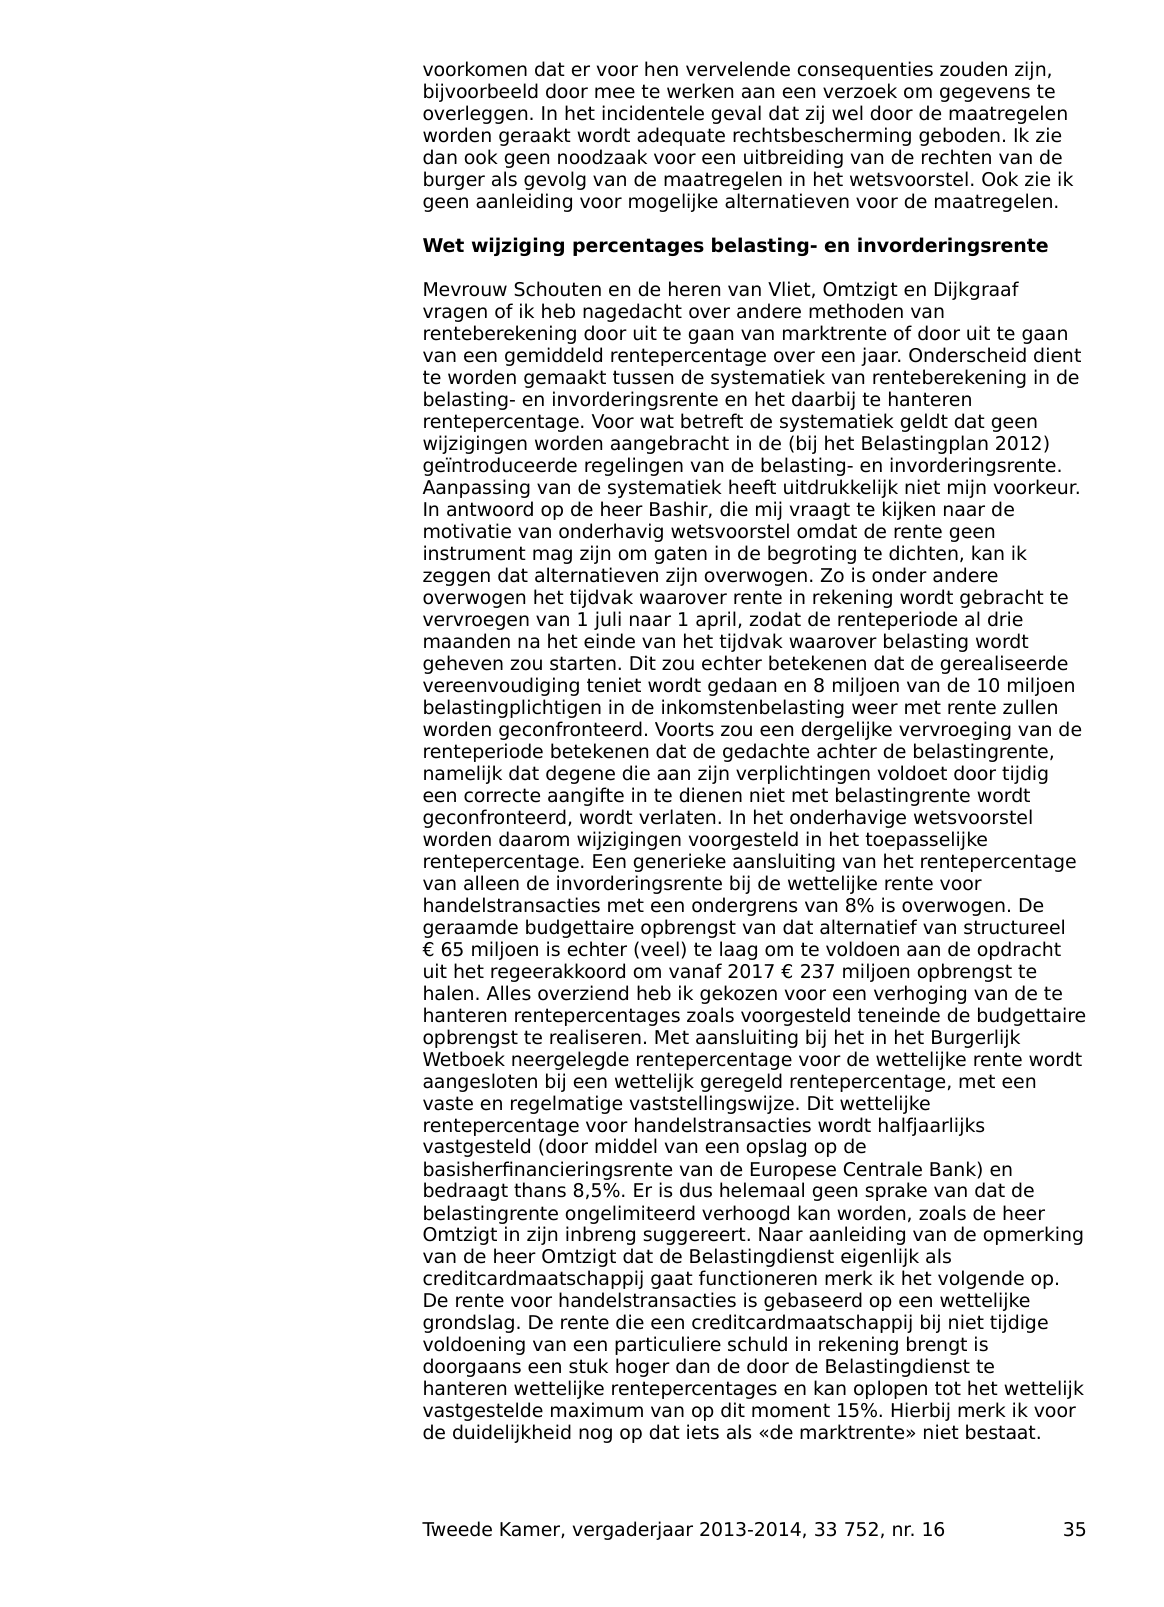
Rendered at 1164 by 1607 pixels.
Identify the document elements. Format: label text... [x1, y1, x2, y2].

text Mevrouw Schouten en de heren van Vliet, Omtzigt en Dijkgraaf vragen of ik heb nagedacht over andere methoden van renteberekening door uit te gaan van marktrente of door uit te gaan van een gemiddeld rentepercentage over een jaar. Onderscheid dient te worden gemaakt tussen de systematiek van renteberekening in de belasting- en invorderingsrente en het daarbij te hanteren rentepercentage. Voor wat betreft de systematiek geldt dat geen wijzigingen worden aangebracht in de (bij het Belastingplan 2012) geïntroduceerde regelingen van de belasting- en invorderingsrente. Aanpassing van de systematiek heeft uitdrukkelijk niet mijn voorkeur. In antwoord op de heer Bashir, die mij vraagt te kijken naar de motivatie van onderhavig wetsvoorstel omdat de rente geen instrument mag zijn om gaten in de begroting te dichten, kan ik zeggen dat alternatieven zijn overwogen. Zo is onder andere overwogen het tijdvak waarover rente in rekening wordt gebracht te vervroegen van 1 juli naar 1 april, zodat de renteperiode al drie maanden na het einde van het tijdvak waarover belasting wordt geheven zou starten. Dit zou echter betekenen dat de gerealiseerde vereenvoudiging teniet wordt gedaan en 8 miljoen van de 10 miljoen belastingplichtigen in de inkomstenbelasting weer met rente zullen worden geconfronteerd. Voorts zou een dergelijke vervroeging van de renteperiode betekenen dat de gedachte achter de belastingrente, namelijk dat degene die aan zijn verplichtingen voldoet door tijdig een correcte aangifte in te dienen niet met belastingrente wordt geconfronteerd, wordt verlaten. In het onderhavige wetsvoorstel worden daarom wijzigingen voorgesteld in het toepasselijke rentepercentage. Een generieke aansluiting van het rentepercentage van alleen de invorderingsrente bij de wettelijke rente voor handelstransacties met een ondergrens van 8% is overwogen. De geraamde budgettaire opbrengst van dat alternatief van structureel € 65 miljoen is echter (veel) te laag om te voldoen aan de opdracht uit het regeerakkoord om vanaf 2017 € 237 miljoen opbrengst te halen. Alles overziend heb ik gekozen voor een verhoging van de te hanteren rentepercentages zoals voorgesteld teneinde de budgettaire opbrengst te realiseren. Met aansluiting bij het in het Burgerlijk Wetboek neergelegde rentepercentage voor de wettelijke rente wordt aangesloten bij een wettelijk geregeld rentepercentage, met een vaste en regelmatige vaststellingswijze. Dit wettelijke rentepercentage voor handelstransacties wordt halfjaarlijks vastgesteld (door middel van een opslag op de basisherfinancieringsrente van de Europese Centrale Bank) en bedraagt thans 8,5%. Er is dus helemaal geen sprake van dat de belastingrente ongelimiteerd verhoogd kan worden, zoals de heer Omtzigt in zijn inbreng suggereert. Naar aanleiding van de opmerking van de heer Omtzigt dat de Belastingdienst eigenlijk als creditcardmaatschappij gaat functioneren merk ik het volgende op. De rente voor handelstransacties is gebaseerd op een wettelijke grondslag. De rente die een creditcardmaatschappij bij niet tijdige voldoening van een particuliere schuld in rekening brengt is doorgaans een stuk hoger dan de door de Belastingdienst te hanteren wettelijke rentepercentages en kan oplopen tot het wettelijk vastgestelde maximum van op dit moment 15%. Hierbij merk ik voor de duidelijkheid nog op dat iets als «de marktrente» niet bestaat. [422, 279, 1087, 1444]
subtitle Wet wijziging percentages belasting- en invorderingsrente [422, 235, 1087, 257]
text voorkomen dat er voor hen vervelende consequenties zouden zijn, bijvoorbeeld door mee te werken aan een verzoek om gegevens te overleggen. In het incidentele geval dat zij wel door de maatregelen worden geraakt wordt adequate rechtsbescherming geboden. Ik zie dan ook geen noodzaak voor een uitbreiding van de rechten van de burger als gevolg van de maatregelen in het wetsvoorstel. Ook zie ik geen aanleiding voor mogelijke alternatieven voor de maatregelen. [422, 59, 1087, 213]
